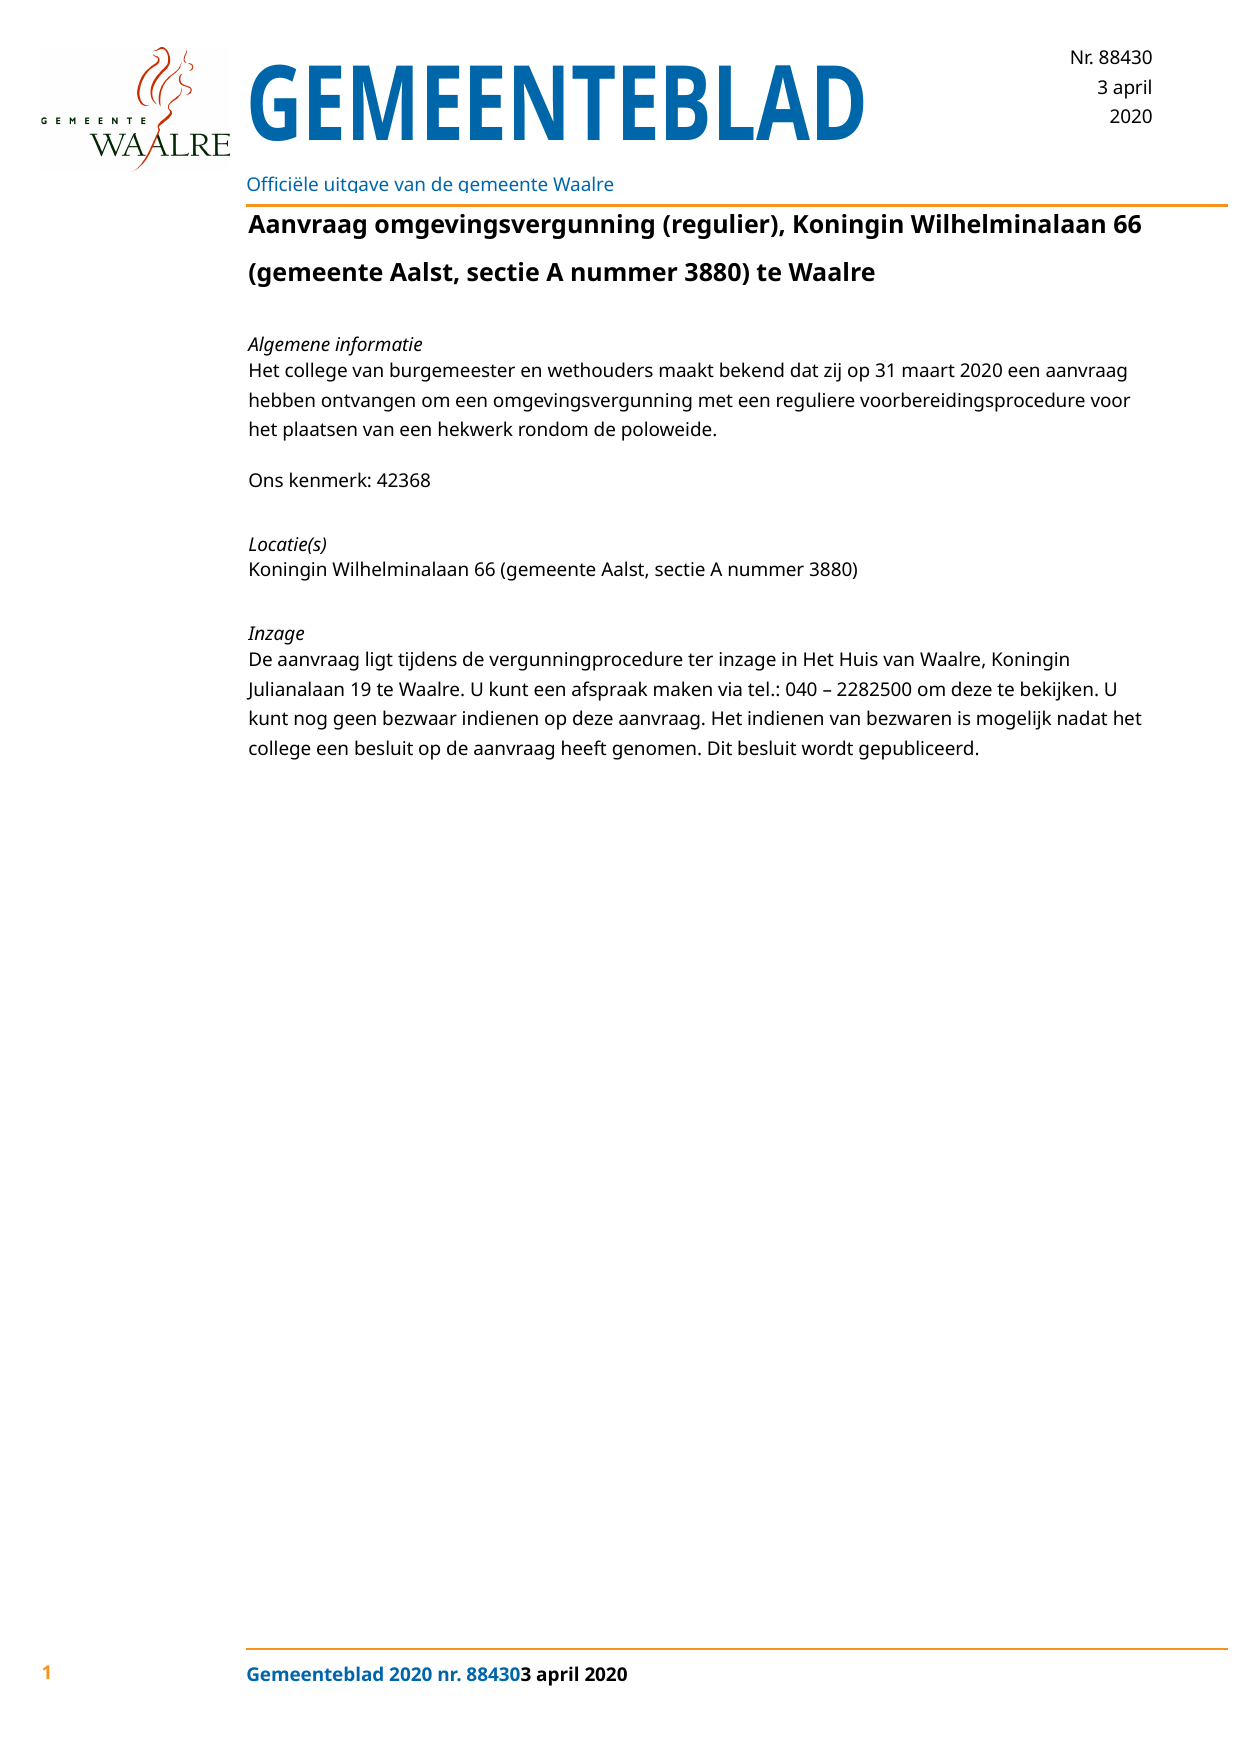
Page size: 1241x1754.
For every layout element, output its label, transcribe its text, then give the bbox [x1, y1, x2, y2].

text Ons kenmerk: 42368 [248, 467, 1152, 492]
text Aanvraag omgevingsvergunning (regulier), Koningin Wilhelminalaan 66 (gemeente Aalst, sectie A nummer 3880) te Waalre [248, 207, 1152, 288]
picture [41, 47, 231, 172]
text Inzage [248, 620, 1152, 646]
text Het college van burgemeester en wethouders maakt bekend dat zij op 31 maart 2020 een aanvraag hebben ontvangen om een omgevingsvergunning met een reguliere voorbereidingsprocedure voor het plaatsen van een hekwerk rondom de poloweide. [248, 357, 1152, 442]
text Locatie(s) [248, 531, 1152, 556]
text De aanvraag ligt tijdens de vergunningprocedure ter inzage in Het Huis van Waalre, Koningin Julianalaan 19 te Waalre. U kunt een afspraak maken via tel.: 040 – 2282500 om deze te bekijken. U kunt nog geen bezwaar indienen op deze aanvraag. Het indienen van bezwaren is mogelijk nadat het college een besluit op de aanvraag heeft genomen. Dit besluit wordt gepubliceerd. [248, 646, 1152, 761]
text Koningin Wilhelminalaan 66 (gemeente Aalst, sectie A nummer 3880) [248, 556, 1152, 582]
text Algemene informatie [248, 331, 1152, 357]
